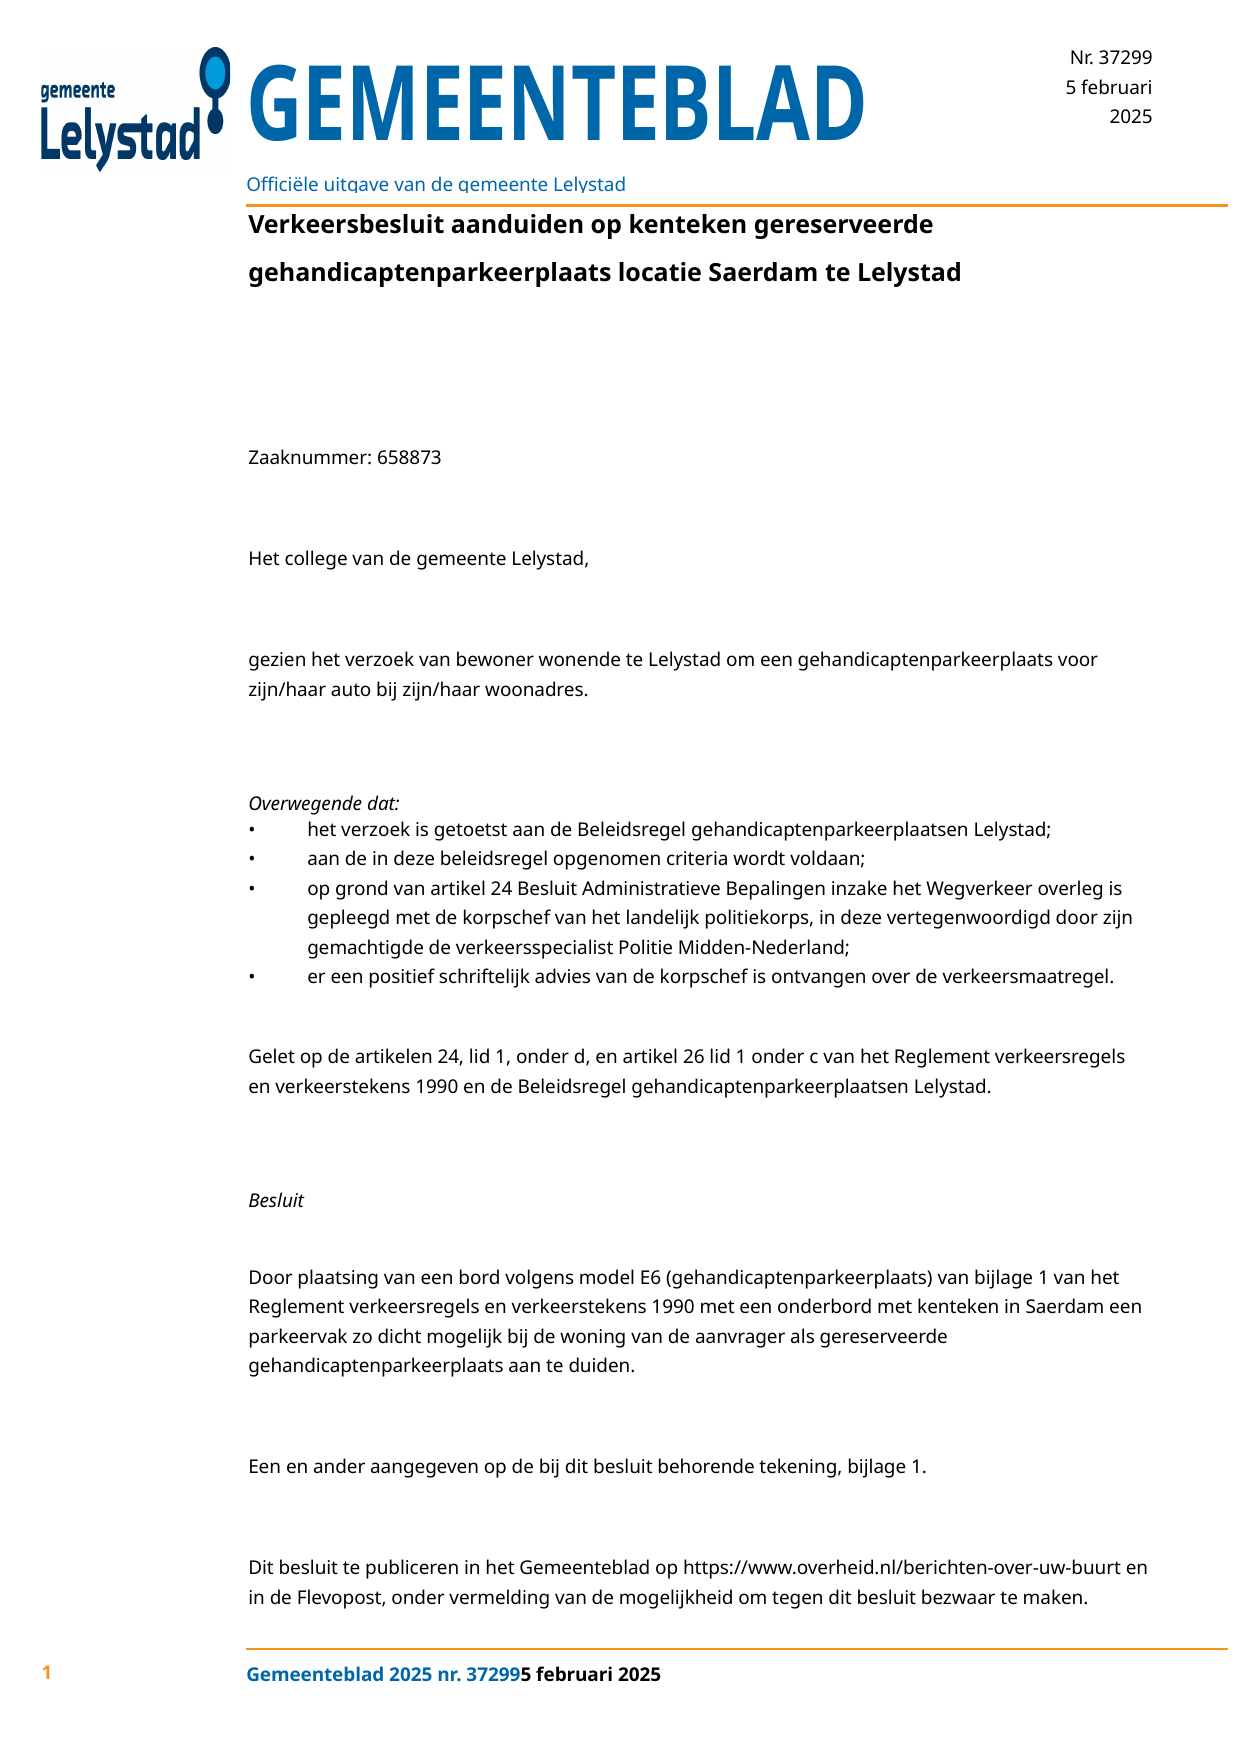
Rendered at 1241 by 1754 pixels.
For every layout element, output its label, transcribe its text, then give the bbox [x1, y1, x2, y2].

text Een en ander aangegeven op de bij dit besluit behorende tekening, bijlage 1. [248, 1453, 1152, 1479]
text Het college van de gemeente Lelystad, [248, 545, 1152, 571]
text Overwegende dat: [248, 790, 1152, 816]
text gezien het verzoek van bewoner wonende te Lelystad om een gehandicaptenparkeerplaats voor zijn/haar auto bij zijn/haar woonadres. [248, 646, 1152, 701]
text Door plaatsing van een bord volgens model E6 (gehandicaptenparkeerplaats) van bijlage 1 van het Reglement verkeersregels en verkeerstekens 1990 met een onderbord met kenteken in Saerdam een parkeervak zo dicht mogelijk bij de woning van de aanvrager als gereserveerde gehandicaptenparkeerplaats aan te duiden. [248, 1264, 1152, 1378]
list er een positief schriftelijk advies van de korpschef is ontvangen over de verkeersmaatregel. [248, 964, 1152, 989]
text Dit besluit te publiceren in het Gemeenteblad op https://www.overheid.nl/berichten-over-uw-buurt en in de Flevopost, onder vermelding van de mogelijkheid om tegen dit besluit bezwaar te maken. [248, 1554, 1152, 1609]
list aan de in deze beleidsregel opgenomen criteria wordt voldaan; [248, 845, 1152, 871]
list het verzoek is getoetst aan de Beleidsregel gehandicaptenparkeerplaatsen Lelystad; [248, 816, 1152, 842]
text Gelet op de artikelen 24, lid 1, onder d, en artikel 26 lid 1 onder c van het Reglement verkeersregels en verkeerstekens 1990 en de Beleidsregel gehandicaptenparkeerplaatsen Lelystad. [248, 1044, 1152, 1099]
text Verkeersbesluit aanduiden op kenteken gereserveerde gehandicaptenparkeerplaats locatie Saerdam te Lelystad [248, 207, 1152, 288]
text Zaaknummer: 658873 [248, 444, 1152, 470]
text Besluit [248, 1188, 1152, 1213]
list op grond van artikel 24 Besluit Administratieve Bepalingen inzake het Wegverkeer overleg is gepleegd met de korpschef van het landelijk politiekorps, in deze vertegenwoordigd door zijn gemachtigde de verkeersspecialist Politie Midden-Nederland; [248, 875, 1152, 960]
picture [41, 47, 231, 172]
